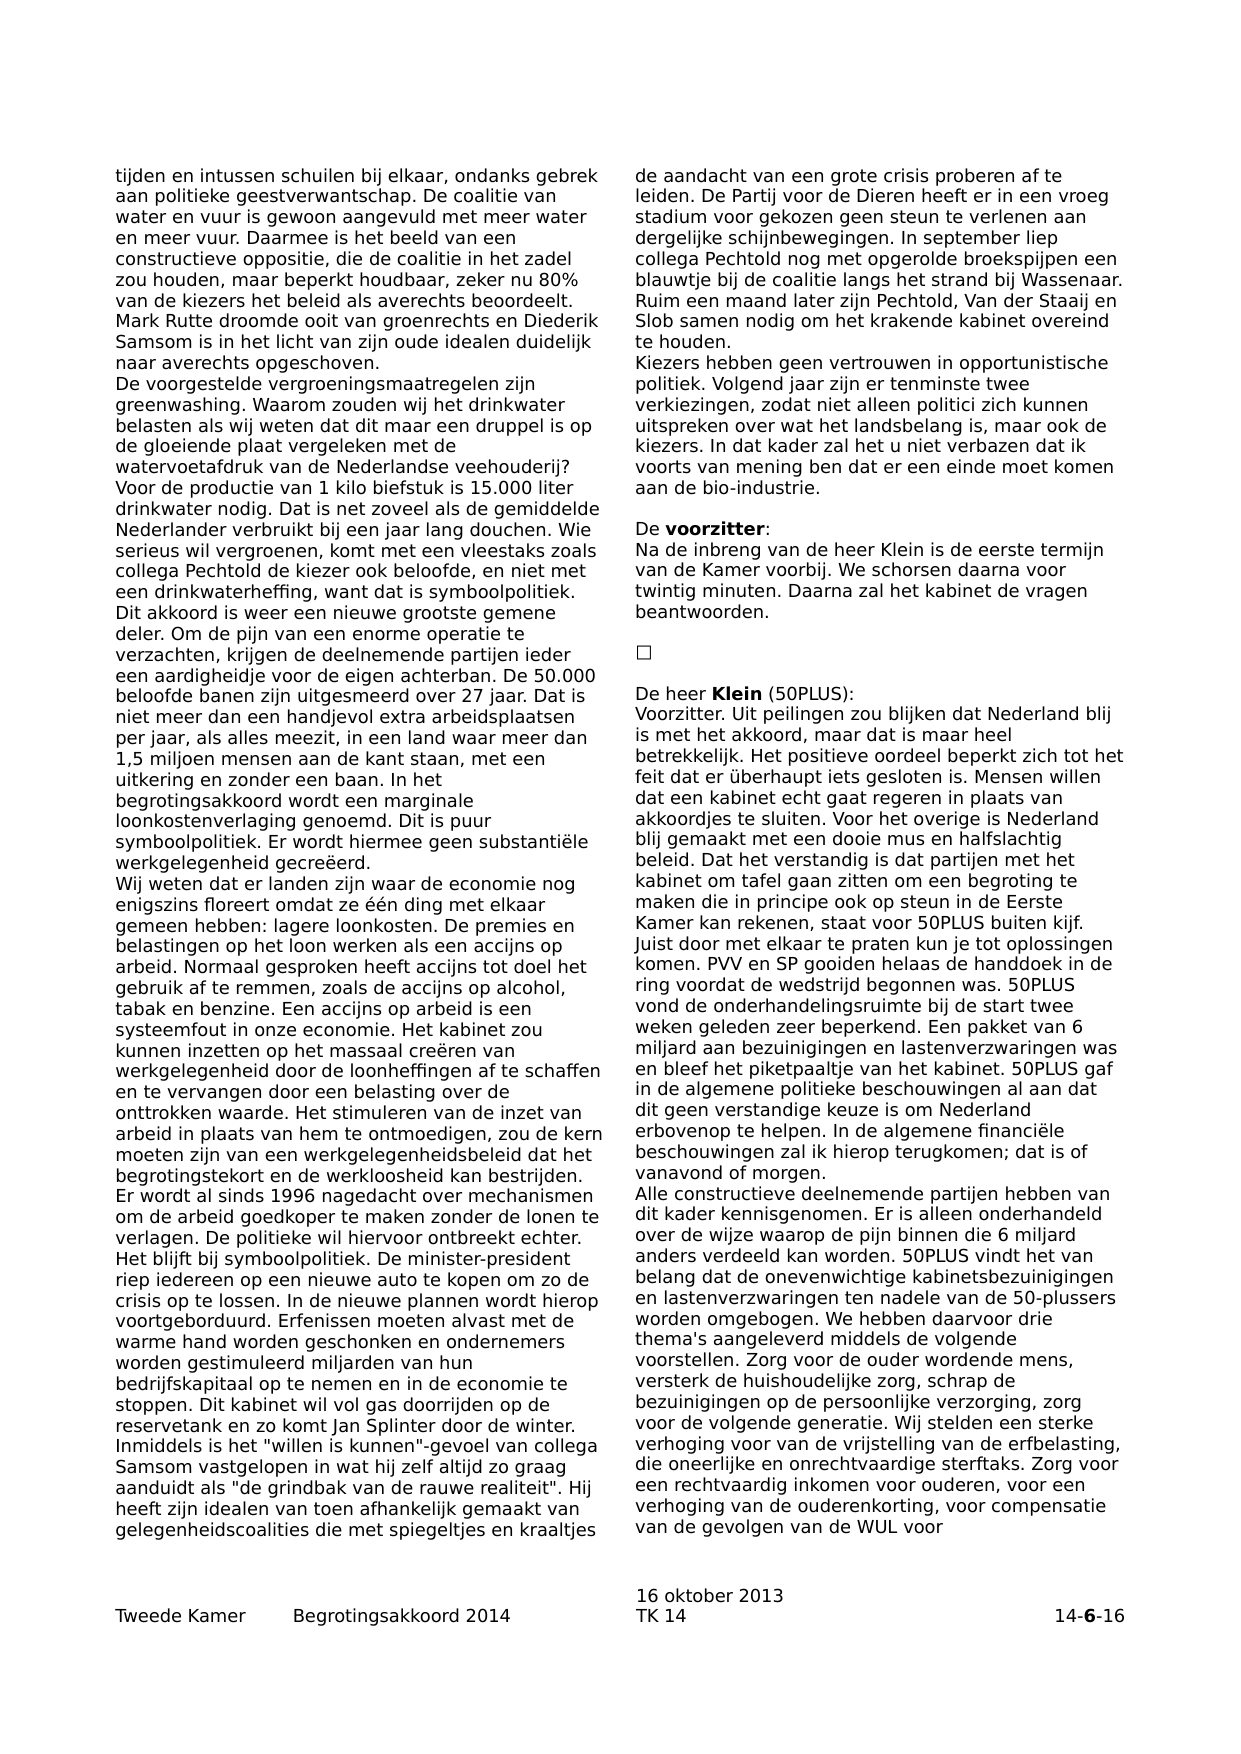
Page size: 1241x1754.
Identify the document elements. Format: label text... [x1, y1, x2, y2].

text Kiezers hebben geen vertrouwen in opportunistische politiek. Volgend jaar zijn er tenminste twee verkiezingen, zodat niet alleen politici zich kunnen uitspreken over wat het landsbelang is, maar ook de kiezers. In dat kader zal het u niet verbazen dat ik voorts van mening ben dat er een einde moet komen aan de bio-industrie. [635, 353, 1125, 499]
text De voorgestelde vergroeningsmaatregelen zijn greenwashing. Waarom zouden wij het drinkwater belasten als wij weten dat dit maar een druppel is op de gloeiende plaat vergeleken met de watervoetafdruk van de Nederlandse veehouderij? Voor de productie van 1 kilo biefstuk is 15.000 liter drinkwater nodig. Dat is net zoveel als de gemiddelde Nederlander verbruikt bij een jaar lang douchen. Wie serieus wil vergroenen, komt met een vleestaks zoals collega Pechtold de kiezer ook beloofde, en niet met een drinkwaterheffing, want dat is symboolpolitiek. Dit akkoord is weer een nieuwe grootste gemene deler. Om de pijn van een enorme operatie te verzachten, krijgen de deelnemende partijen ieder een aardigheidje voor de eigen achterban. De 50.000 beloofde banen zijn uitgesmeerd over 27 jaar. Dat is niet meer dan een handjevol extra arbeidsplaatsen per jaar, als alles meezit, in een land waar meer dan 1,5 miljoen mensen aan de kant staan, met een uitkering en zonder een baan. In het begrotingsakkoord wordt een marginale loonkostenverlaging genoemd. Dit is puur symboolpolitiek. Er wordt hiermee geen substantiële werkgelegenheid gecreëerd. [115, 374, 605, 874]
text De voorzitter: [635, 519, 1125, 539]
text Na de inbreng van de heer Klein is de eerste termijn van de Kamer voorbij. We schorsen daarna voor twintig minuten. Daarna zal het kabinet de vragen beantwoorden. [635, 539, 1125, 623]
text De heer Klein (50PLUS): [635, 683, 1125, 704]
text Voorzitter. Uit peilingen zou blijken dat Nederland blij is met het akkoord, maar dat is maar heel betrekkelijk. Het positieve oordeel beperkt zich tot het feit dat er überhaupt iets gesloten is. Mensen willen dat een kabinet echt gaat regeren in plaats van akkoordjes te sluiten. Voor het overige is Nederland blij gemaakt met een dooie mus en halfslachtig beleid. Dat het verstandig is dat partijen met het kabinet om tafel gaan zitten om een begroting te maken die in principe ook op steun in de Eerste Kamer kan rekenen, staat voor 50PLUS buiten kijf. Juist door met elkaar te praten kun je tot oplossingen komen. PVV en SP gooiden helaas de handdoek in de ring voordat de wedstrijd begonnen was. 50PLUS vond de onderhandelingsruimte bij de start twee weken geleden zeer beperkend. Een pakket van 6 miljard aan bezuinigingen en lastenverzwaringen was en bleef het piketpaaltje van het kabinet. 50PLUS gaf in de algemene politieke beschouwingen al aan dat dit geen verstandige keuze is om Nederland erbovenop te helpen. In de algemene financiële beschouwingen zal ik hierop terugkomen; dat is of vanavond of morgen. [635, 704, 1125, 1183]
text tijden en intussen schuilen bij elkaar, ondanks gebrek aan politieke geestverwantschap. De coalitie van water en vuur is gewoon aangevuld met meer water en meer vuur. Daarmee is het beeld van een constructieve oppositie, die de coalitie in het zadel zou houden, maar beperkt houdbaar, zeker nu 80% van de kiezers het beleid als averechts beoordeelt. Mark Rutte droomde ooit van groenrechts en Diederik Samsom is in het licht van zijn oude idealen duidelijk naar averechts opgeschoven. [115, 165, 605, 374]
text de aandacht van een grote crisis proberen af te leiden. De Partij voor de Dieren heeft er in een vroeg stadium voor gekozen geen steun te verlenen aan dergelijke schijnbewegingen. In september liep collega Pechtold nog met opgerolde broekspijpen een blauwtje bij de coalitie langs het strand bij Wassenaar. Ruim een maand later zijn Pechtold, Van der Staaij en Slob samen nodig om het krakende kabinet overeind te houden. [635, 165, 1125, 353]
text ⬜ [635, 643, 1125, 663]
text Alle constructieve deelnemende partijen hebben van dit kader kennisgenomen. Er is alleen onderhandeld over de wijze waarop de pijn binnen die 6 miljard anders verdeeld kan worden. 50PLUS vindt het van belang dat de onevenwichtige kabinetsbezuinigingen en lastenverzwaringen ten nadele van de 50-plussers worden omgebogen. We hebben daarvoor drie thema's aangeleverd middels de volgende voorstellen. Zorg voor de ouder wordende mens, versterk de huishoudelijke zorg, schrap de bezuinigingen op de persoonlijke verzorging, zorg voor de volgende generatie. Wij stelden een sterke verhoging voor van de vrijstelling van de erfbelasting, die oneerlijke en onrechtvaardige sterftaks. Zorg voor een rechtvaardig inkomen voor ouderen, voor een verhoging van de ouderenkorting, voor compensatie van de gevolgen van de WUL voor [635, 1183, 1125, 1537]
text Wij weten dat er landen zijn waar de economie nog enigszins floreert omdat ze één ding met elkaar gemeen hebben: lagere loonkosten. De premies en belastingen op het loon werken als een accijns op arbeid. Normaal gesproken heeft accijns tot doel het gebruik af te remmen, zoals de accijns op alcohol, tabak en benzine. Een accijns op arbeid is een systeemfout in onze economie. Het kabinet zou kunnen inzetten op het massaal creëren van werkgelegenheid door de loonheffingen af te schaffen en te vervangen door een belasting over de onttrokken waarde. Het stimuleren van de inzet van arbeid in plaats van hem te ontmoedigen, zou de kern moeten zijn van een werkgelegenheidsbeleid dat het begrotingstekort en de werkloosheid kan bestrijden. Er wordt al sinds 1996 nagedacht over mechanismen om de arbeid goedkoper te maken zonder de lonen te verlagen. De politieke wil hiervoor ontbreekt echter. Het blijft bij symboolpolitiek. De minister-president riep iedereen op een nieuwe auto te kopen om zo de crisis op te lossen. In de nieuwe plannen wordt hierop voortgeborduurd. Erfenissen moeten alvast met de warme hand worden geschonken en ondernemers worden gestimuleerd miljarden van hun bedrijfskapitaal op te nemen en in de economie te stoppen. Dit kabinet wil vol gas doorrijden op de reservetank en zo komt Jan Splinter door de winter. Inmiddels is het "willen is kunnen"-gevoel van collega Samsom vastgelopen in wat hij zelf altijd zo graag aanduidt als "de grindbak van de rauwe realiteit". Hij heeft zijn idealen van toen afhankelijk gemaakt van gelegenheidscoalities die met spiegeltjes en kraaltjes [115, 874, 605, 1540]
